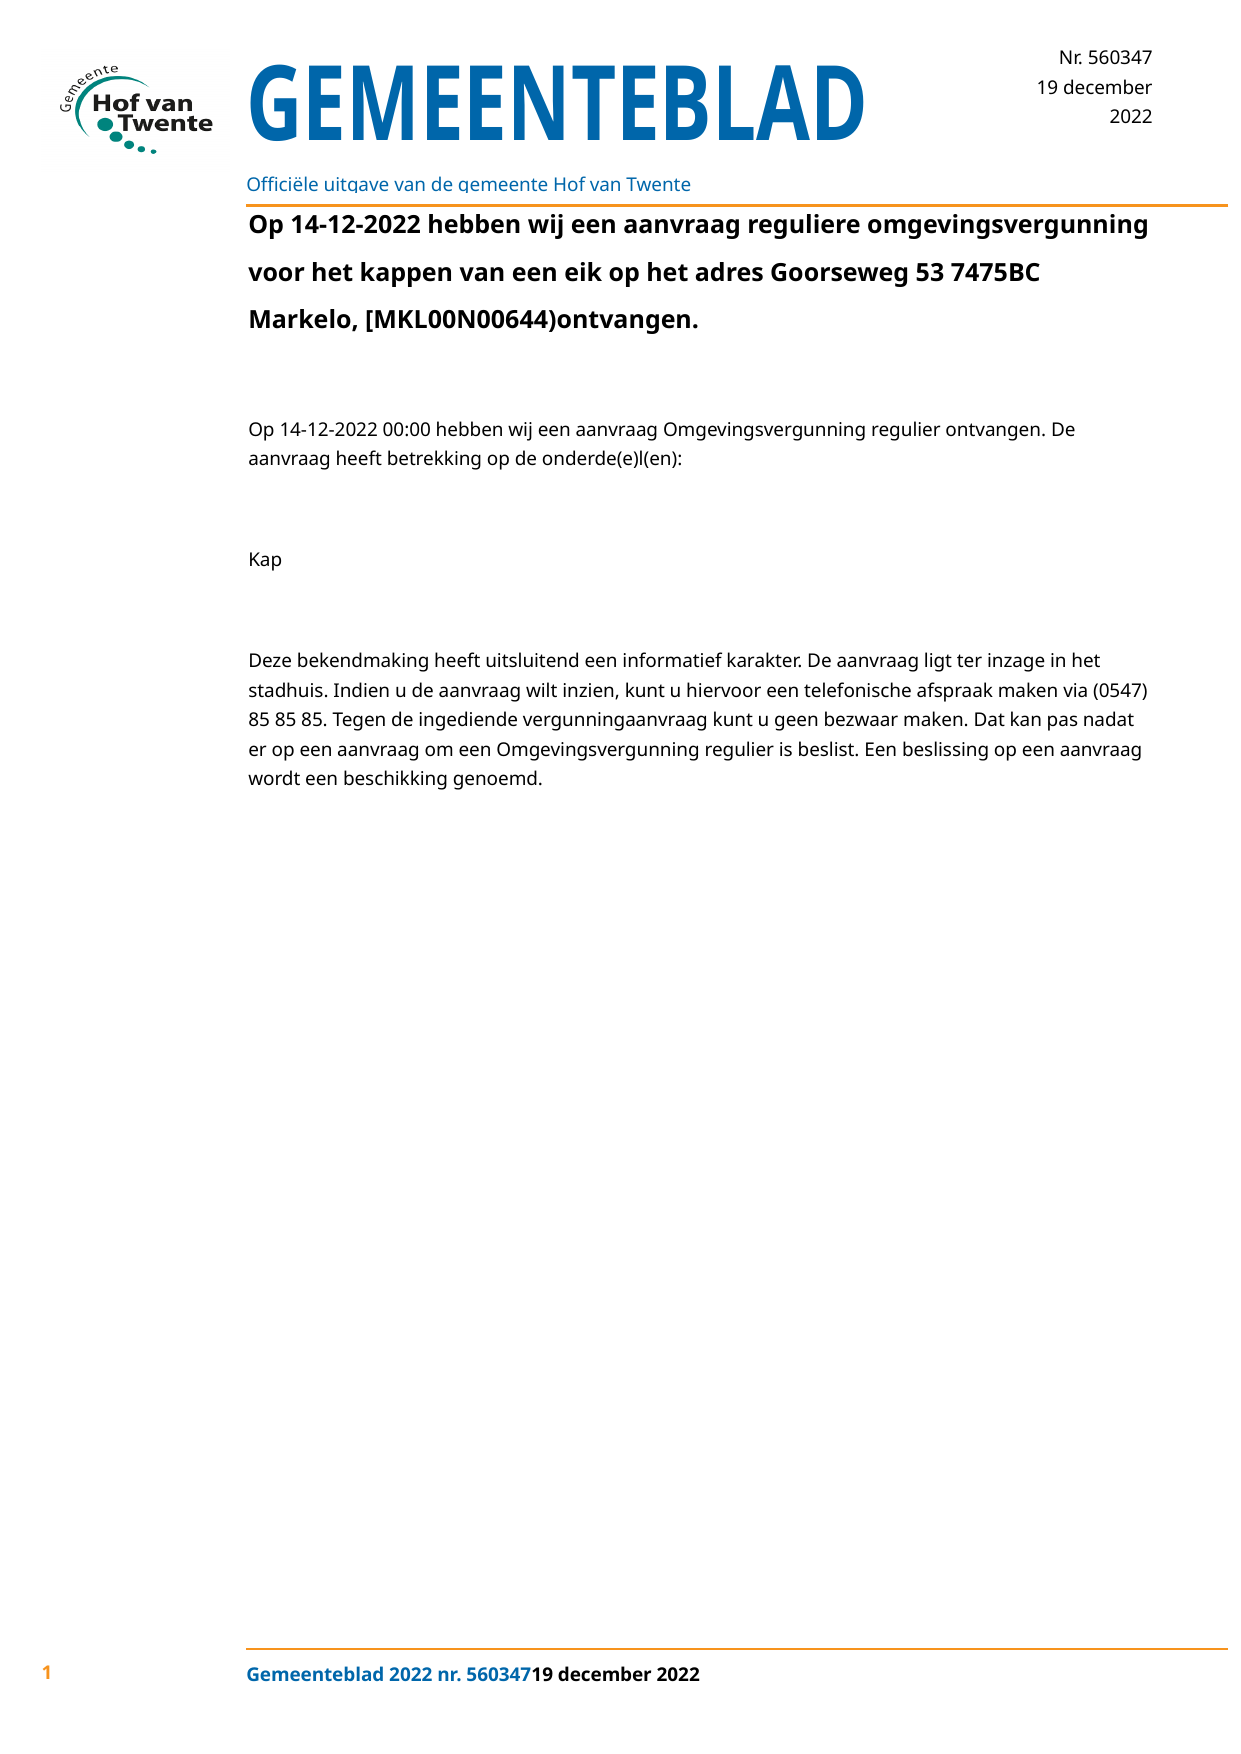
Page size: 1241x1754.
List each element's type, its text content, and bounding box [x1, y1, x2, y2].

text Op 14-12-2022 hebben wij een aanvraag reguliere omgevingsvergunning voor het kappen van een eik op het adres Goorseweg 53 7475BC Markelo, [MKL00N00644)ontvangen. [248, 207, 1152, 336]
text Op 14-12-2022 00:00 hebben wij een aanvraag Omgevingsvergunning regulier ontvangen. De aanvraag heeft betrekking op de onderde(e)l(en): [248, 416, 1152, 471]
picture [41, 47, 231, 172]
text Deze bekendmaking heeft uitsluitend een informatief karakter. De aanvraag ligt ter inzage in het stadhuis. Indien u de aanvraag wilt inzien, kunt u hiervoor een telefonische afspraak maken via (0547) 85 85 85. Tegen de ingediende vergunningaanvraag kunt u geen bezwaar maken. Dat kan pas nadat er op een aanvraag om een Omgevingsvergunning regulier is beslist. Een beslissing op een aanvraag wordt een beschikking genoemd. [248, 647, 1152, 791]
text Kap [248, 546, 1152, 572]
